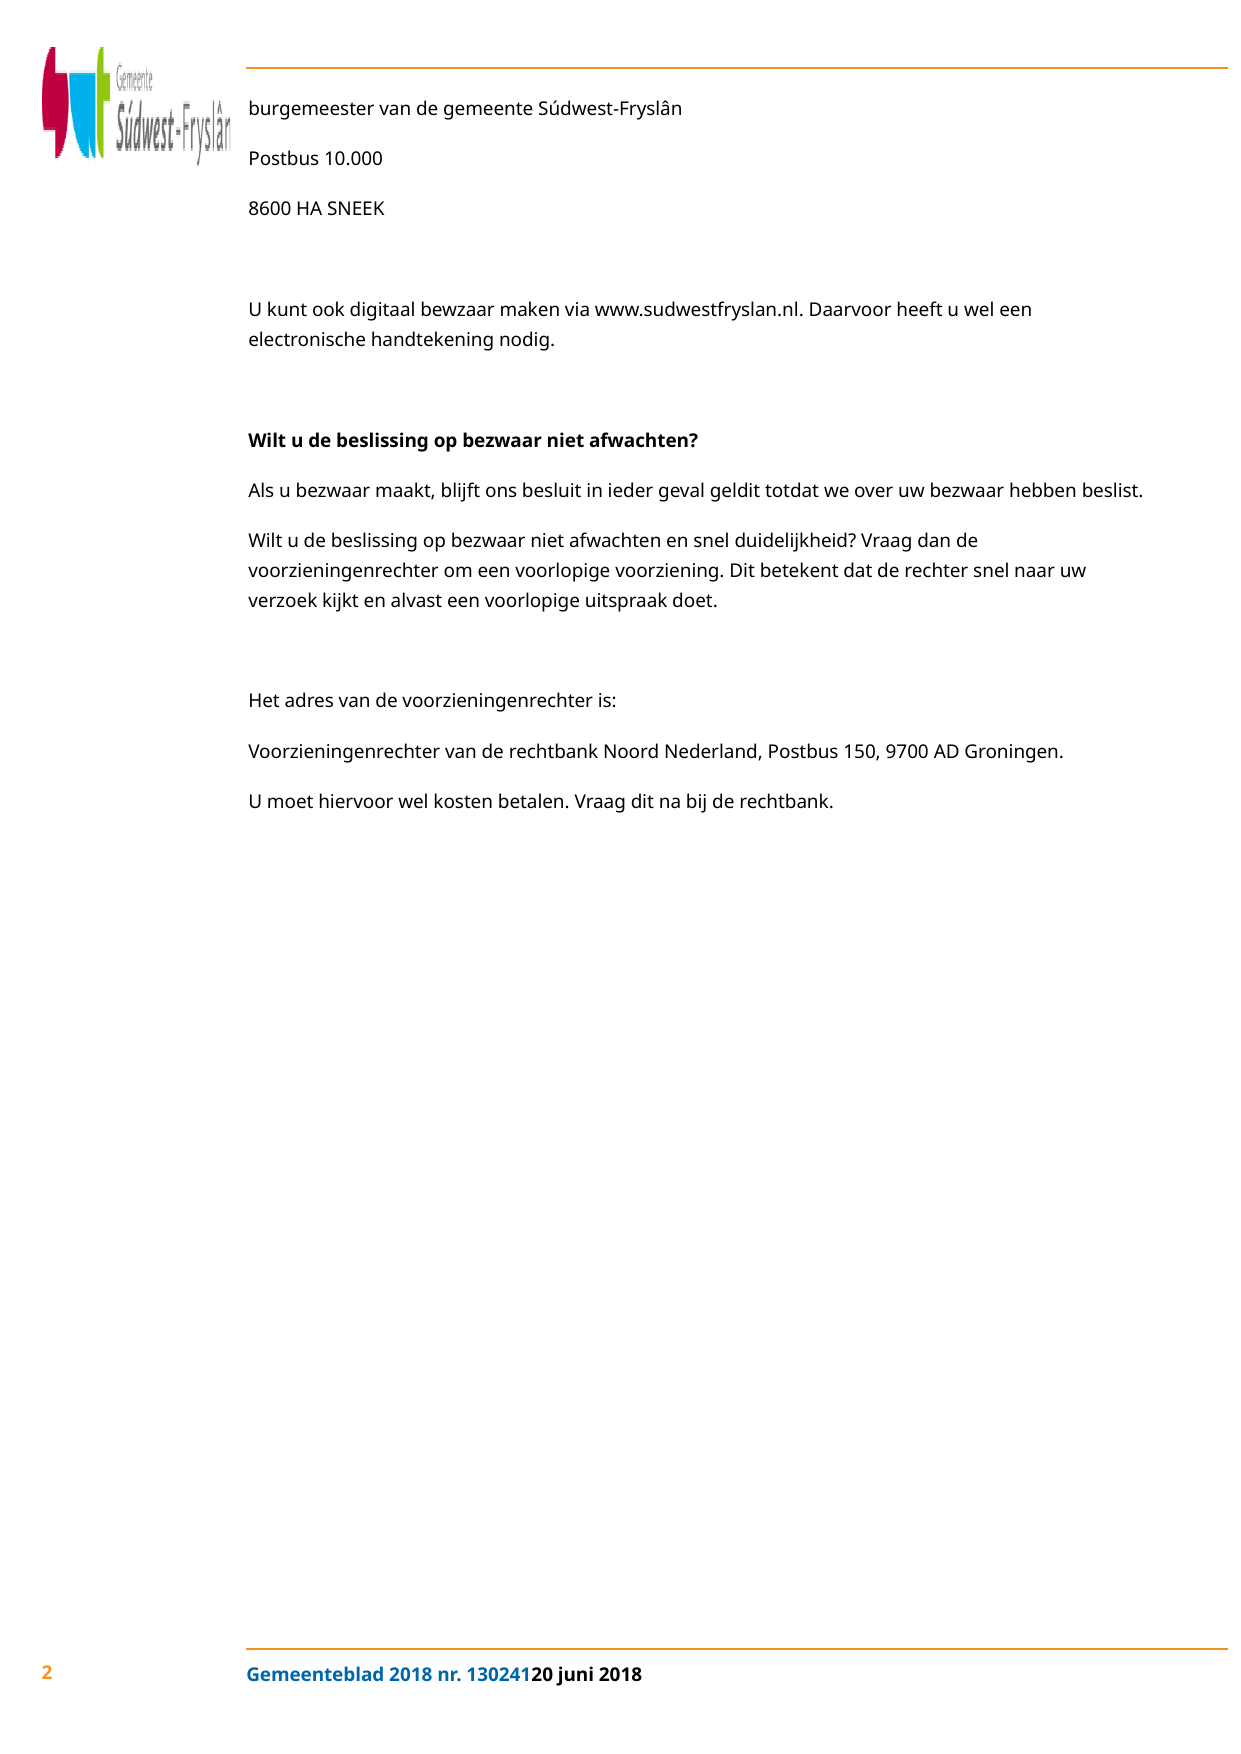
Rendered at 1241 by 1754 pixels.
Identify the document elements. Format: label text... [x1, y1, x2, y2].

text Postbus 10.000 [248, 145, 1152, 171]
text Wilt u de beslissing op bezwaar niet afwachten? [248, 427, 1152, 453]
text U moet hiervoor wel kosten betalen. Vraag dit na bij de rechtbank. [248, 788, 1152, 814]
text Het adres van de voorzieningenrechter is: [248, 688, 1152, 713]
text Als u bezwaar maakt, blijft ons besluit in ieder geval geldit totdat we over uw bezwaar hebben beslist. [248, 477, 1152, 503]
text Voorzieningenrechter van de rechtbank Noord Nederland, Postbus 150, 9700 AD Groningen. [248, 738, 1152, 764]
text 8600 HA SNEEK [248, 196, 1152, 221]
picture [41, 47, 231, 172]
text burgemeester van de gemeente Súdwest-Fryslân [248, 95, 1152, 121]
text Wilt u de beslissing op bezwaar niet afwachten en snel duidelijkheid? Vraag dan de voorzieningenrechter om een voorlopige voorziening. Dit betekent dat de rechter snel naar uw verzoek kijkt en alvast een voorlopige uitspraak doet. [248, 528, 1152, 613]
text U kunt ook digitaal bewzaar maken via www.sudwestfryslan.nl. Daarvoor heeft u wel een electronische handtekening nodig. [248, 296, 1152, 352]
